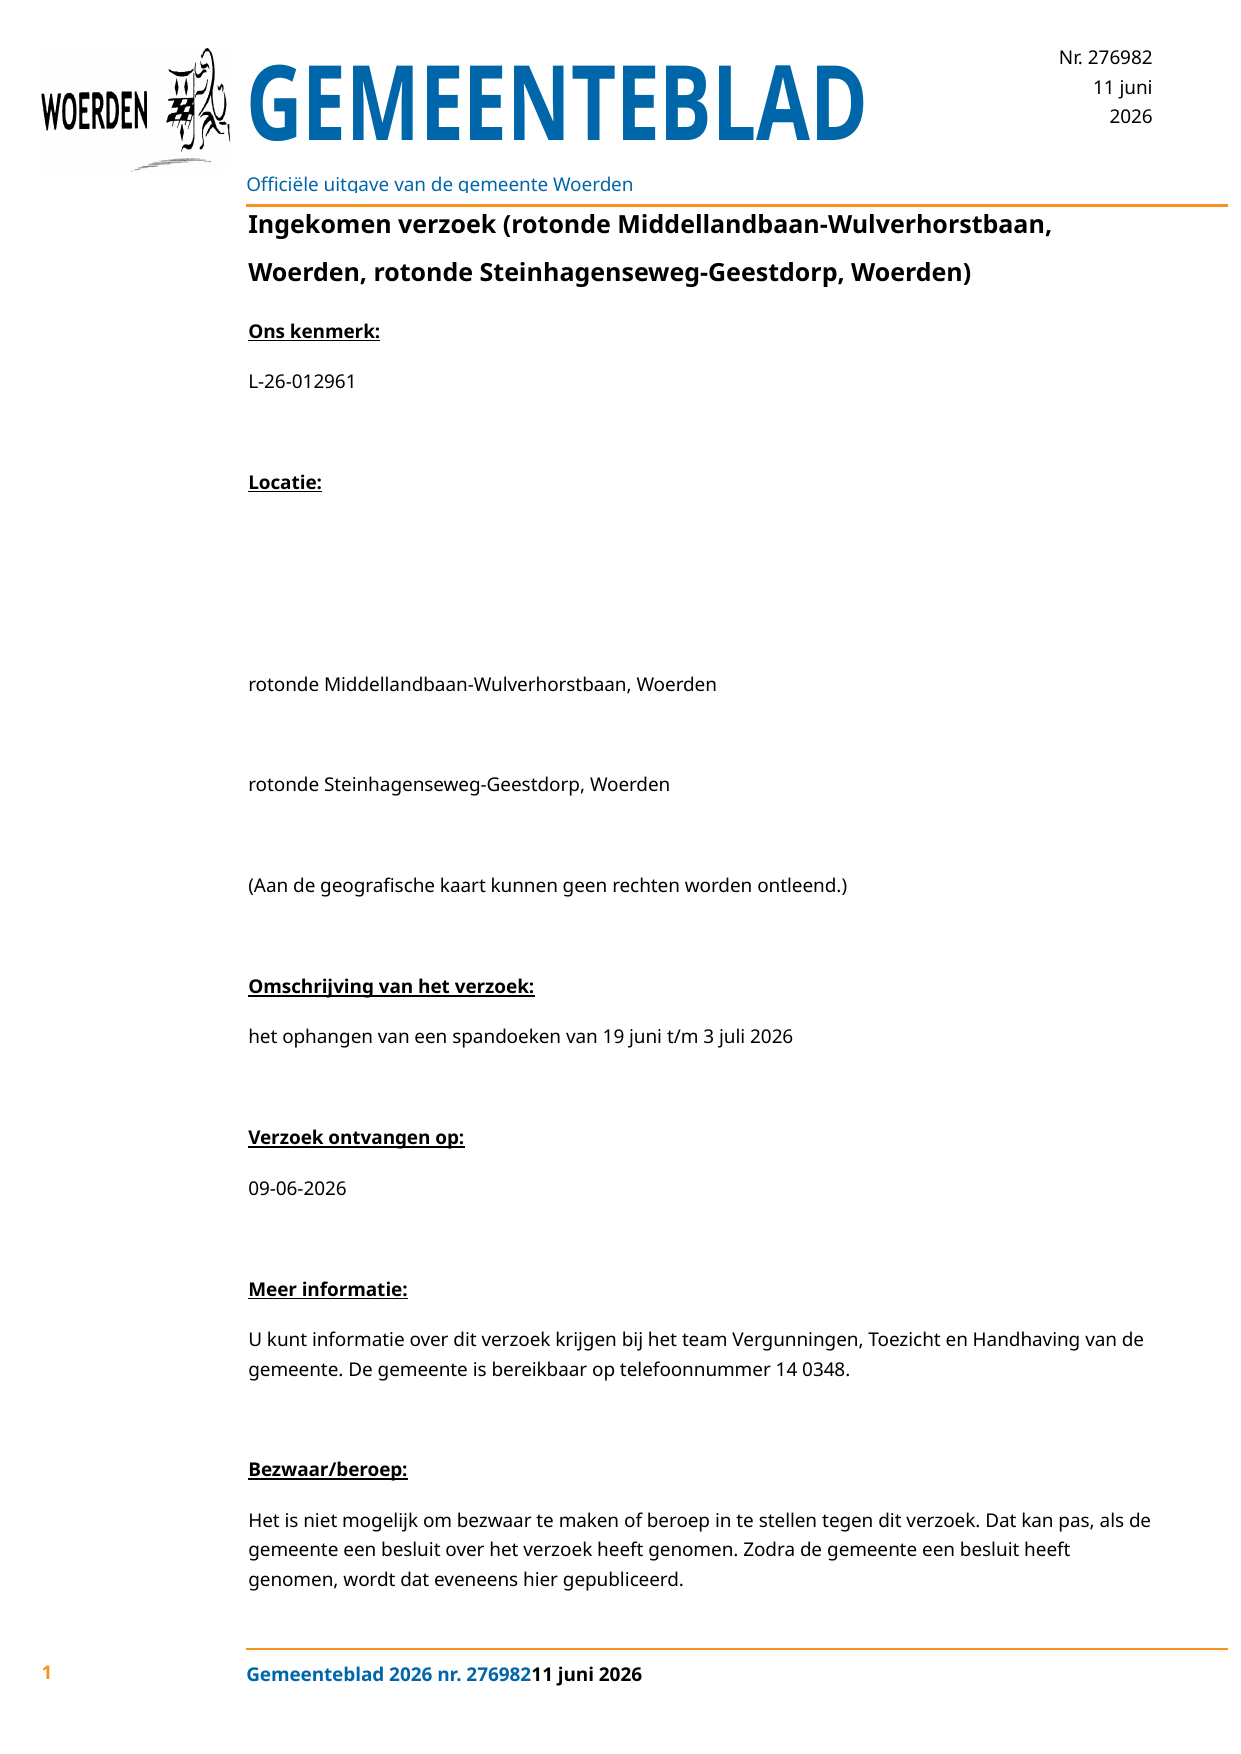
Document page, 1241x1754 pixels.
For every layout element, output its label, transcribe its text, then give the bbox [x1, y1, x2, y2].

text rotonde Steinhagenseweg-Geestdorp, Woerden [248, 772, 1152, 797]
text Het is niet mogelijk om bezwaar te maken of beroep in te stellen tegen dit verzoek. Dat kan pas, als de gemeente een besluit over het verzoek heeft genomen. Zodra de gemeente een besluit heeft genomen, wordt dat eveneens hier gepubliceerd. [248, 1507, 1152, 1592]
text L-26-012961 [248, 368, 1152, 394]
text (Aan de geografische kaart kunnen geen rechten worden ontleend.) [248, 872, 1152, 898]
text Locatie: [248, 469, 1152, 495]
text U kunt informatie over dit verzoek krijgen bij het team Vergunningen, Toezicht en Handhaving van de gemeente. De gemeente is bereikbaar op telefoonnummer 14 0348. [248, 1326, 1152, 1382]
text rotonde Middellandbaan-Wulverhorstbaan, Woerden [248, 671, 1152, 697]
text Ons kenmerk: [248, 318, 1152, 344]
picture [41, 47, 231, 172]
text Bezwaar/beroep: [248, 1457, 1152, 1482]
text Meer informatie: [248, 1276, 1152, 1302]
text het ophangen van een spandoeken van 19 juni t/m 3 juli 2026 [248, 1024, 1152, 1049]
text Verzoek ontvangen op: [248, 1124, 1152, 1150]
text Omschrijving van het verzoek: [248, 973, 1152, 999]
text Ingekomen verzoek (rotonde Middellandbaan-Wulverhorstbaan, Woerden, rotonde Steinhagenseweg-Geestdorp, Woerden) [248, 207, 1152, 288]
text 09-06-2026 [248, 1175, 1152, 1201]
